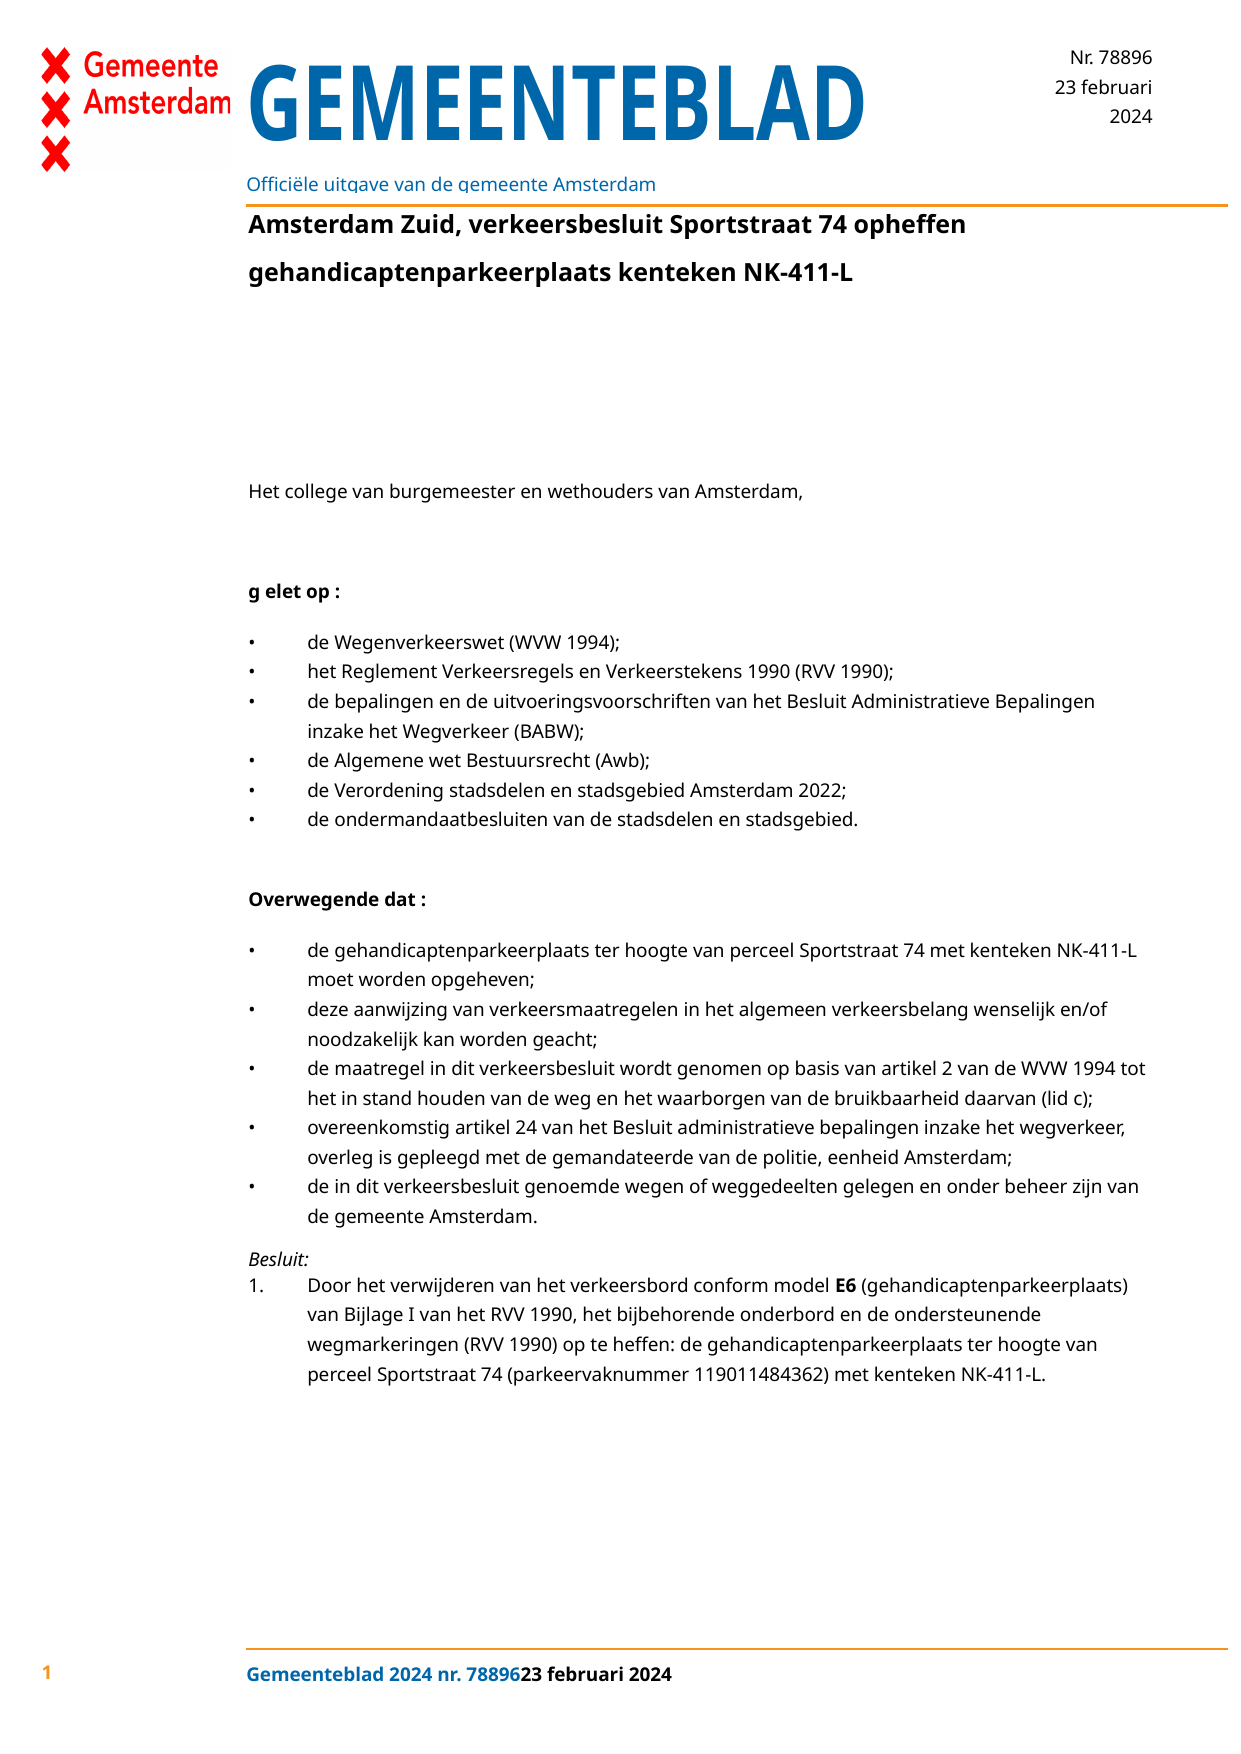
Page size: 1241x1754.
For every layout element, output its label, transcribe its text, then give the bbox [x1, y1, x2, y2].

list de Algemene wet Bestuursrecht (Awb); [248, 747, 1152, 773]
list de maatregel in dit verkeersbesluit wordt genomen op basis van artikel 2 van de WVW 1994 tot het in stand houden van de weg en het waarborgen van de bruikbaarheid daarvan (lid c); [248, 1055, 1152, 1111]
list deze aanwijzing van verkeersmaatregelen in het algemeen verkeersbelang wenselijk en/of noodzakelijk kan worden geacht; [248, 996, 1152, 1051]
list de Wegenverkeerswet (WVW 1994); [248, 629, 1152, 655]
list overeenkomstig artikel 24 van het Besluit administratieve bepalingen inzake het wegverkeer, overleg is gepleegd met de gemandateerde van de politie, eenheid Amsterdam; [248, 1114, 1152, 1170]
text Amsterdam Zuid, verkeersbesluit Sportstraat 74 opheffen gehandicaptenparkeerplaats kenteken NK-411-L [248, 207, 1152, 288]
list het Reglement Verkeersregels en Verkeerstekens 1990 (RVV 1990); [248, 659, 1152, 684]
list de ondermandaatbesluiten van de stadsdelen en stadsgebied. [248, 807, 1152, 832]
text Het college van burgemeester en wethouders van Amsterdam, [248, 478, 1152, 503]
text Besluit: [248, 1246, 1152, 1272]
list Door het verwijderen van het verkeersbord conform model E6 (gehandicaptenparkeerplaats) van Bijlage I van het RVV 1990, het bijbehorende onderbord en de ondersteunende wegmarkeringen (RVV 1990) op te heffen: de gehandicaptenparkeerplaats ter hoogte van perceel Sportstraat 74 (parkeervaknummer 119011484362) met kenteken NK-411-L. [248, 1272, 1152, 1387]
picture [41, 47, 231, 172]
list de bepalingen en de uitvoeringsvoorschriften van het Besluit Administratieve Bepalingen inzake het Wegverkeer (BABW); [248, 688, 1152, 743]
text Overwegende dat : [248, 887, 1152, 912]
list de gehandicaptenparkeerplaats ter hoogte van perceel Sportstraat 74 met kenteken NK-411-L moet worden opgeheven; [248, 937, 1152, 992]
text g elet op : [248, 579, 1152, 604]
list de Verordening stadsdelen en stadsgebied Amsterdam 2022; [248, 777, 1152, 803]
list de in dit verkeersbesluit genoemde wegen of weggedeelten gelegen en onder beheer zijn van de gemeente Amsterdam. [248, 1174, 1152, 1229]
